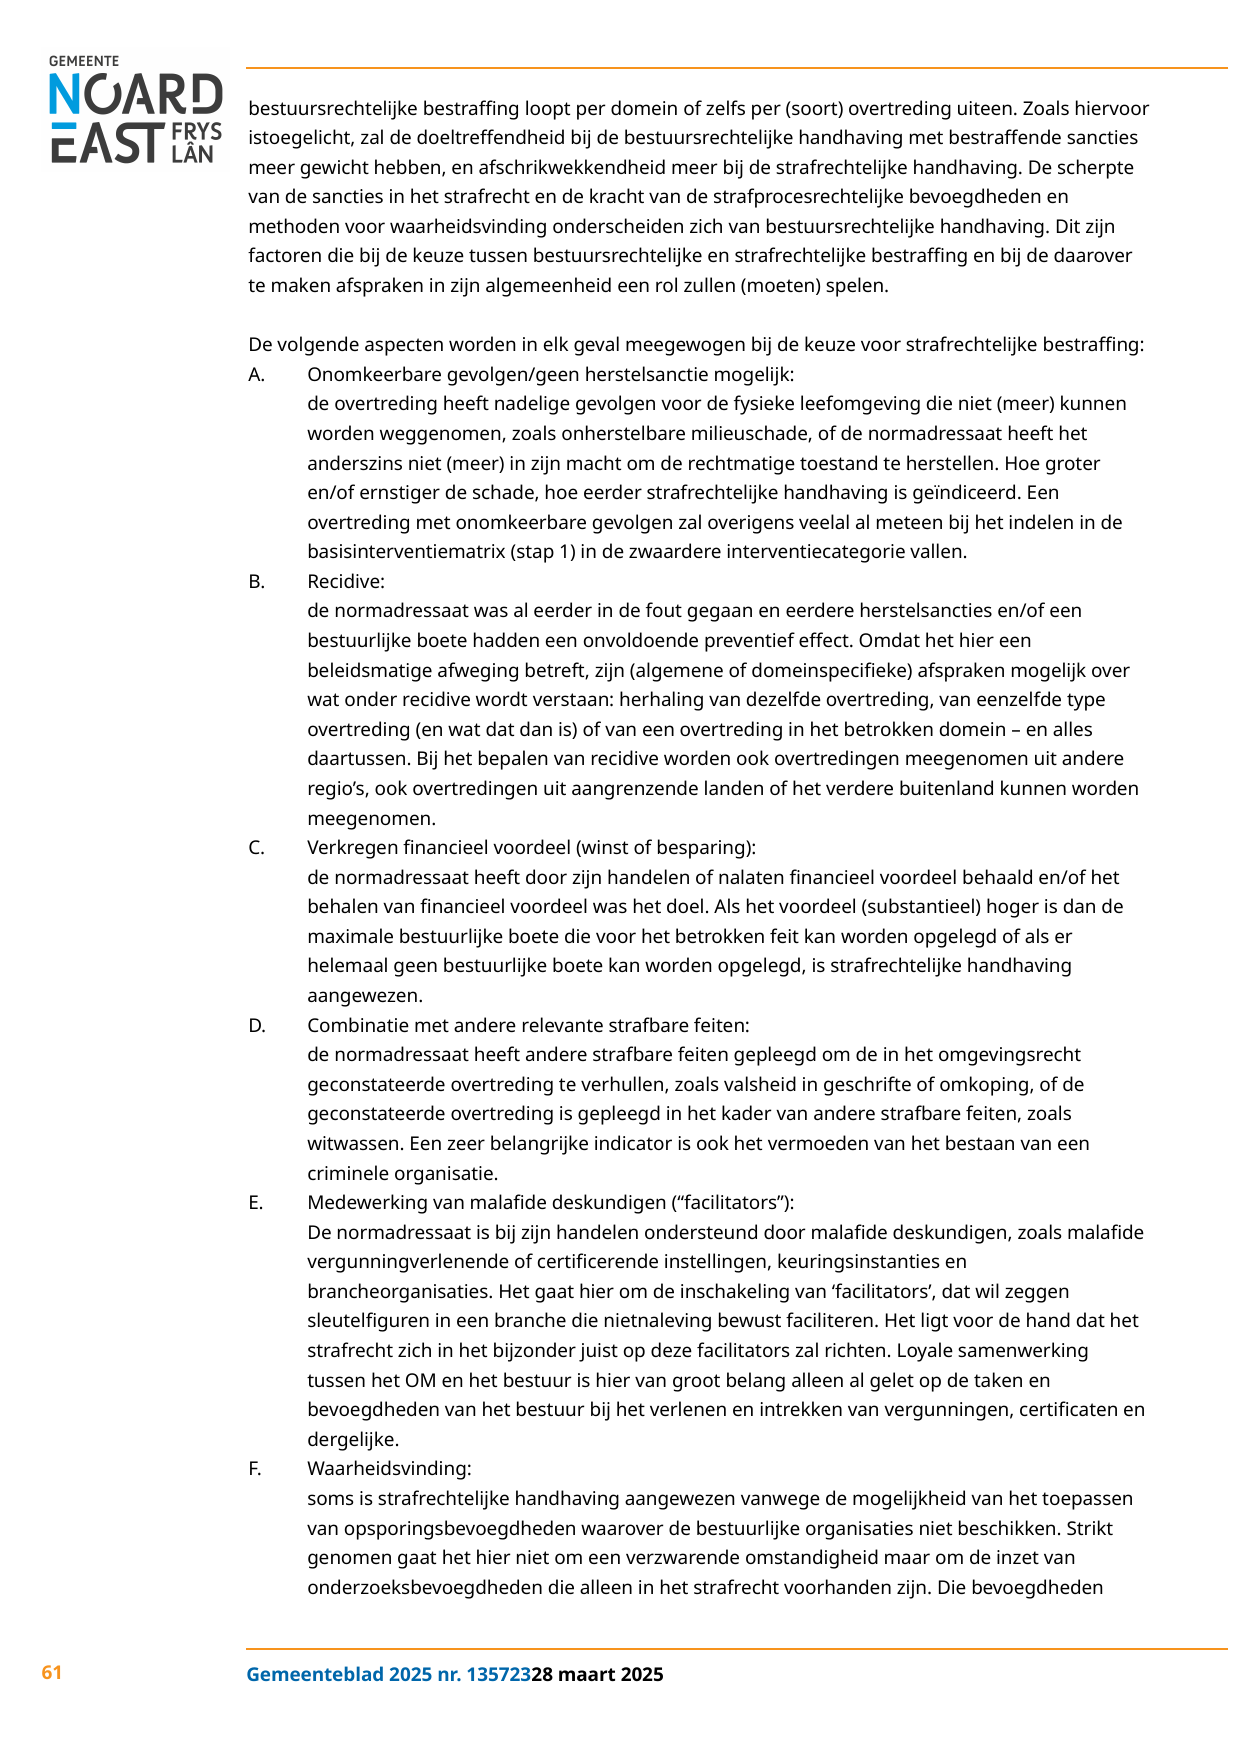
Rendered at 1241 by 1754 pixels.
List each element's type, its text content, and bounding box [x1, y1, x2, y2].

list Recidive: [248, 568, 1152, 594]
list Onomkeerbare gevolgen/geen herstelsanctie mogelijk: [248, 361, 1152, 387]
list Medewerking van malafide deskundigen (“facilitators”): [248, 1189, 1152, 1215]
text De volgende aspecten worden in elk geval meegewogen bij de keuze voor strafrechtelijke bestraffing: [248, 331, 1152, 357]
text bestuursrechtelijke bestraffing loopt per domein of zelfs per (soort) overtreding uiteen. Zoals hiervoor istoegelicht, zal de doeltreffendheid bij de bestuursrechtelijke handhaving met bestraffende sancties meer gewicht hebben, en afschrikwekkendheid meer bij de strafrechtelijke handhaving. De scherpte van de sancties in het strafrecht en de kracht van de strafprocesrechtelijke bevoegdheden en methoden voor waarheidsvinding onderscheiden zich van bestuursrechtelijke handhaving. Dit zijn factoren die bij de keuze tussen bestuursrechtelijke en strafrechtelijke bestraffing en bij de daarover te maken afspraken in zijn algemeenheid een rol zullen (moeten) spelen. [248, 95, 1152, 298]
list De normadressaat is bij zijn handelen ondersteund door malafide deskundigen, zoals malafide vergunningverlenende of certificerende instellingen, keuringsinstanties en brancheorganisaties. Het gaat hier om de inschakeling van ‘facilitators’, dat wil zeggen sleutelfiguren in een branche die nietnaleving bewust faciliteren. Het ligt voor de hand dat het strafrecht zich in het bijzonder juist op deze facilitators zal richten. Loyale samenwerking tussen het OM en het bestuur is hier van groot belang alleen al gelet op de taken en bevoegdheden van het bestuur bij het verlenen en intrekken van vergunningen, certificaten en dergelijke. [248, 1219, 1152, 1452]
list Waarheidsvinding: [248, 1456, 1152, 1481]
list Combinatie met andere relevante strafbare feiten: [248, 1012, 1152, 1038]
list de normadressaat heeft door zijn handelen of nalaten financieel voordeel behaald en/of het behalen van financieel voordeel was het doel. Als het voordeel (substantieel) hoger is dan de maximale bestuurlijke boete die voor het betrokken feit kan worden opgelegd of als er helemaal geen bestuurlijke boete kan worden opgelegd, is strafrechtelijke handhaving aangewezen. [248, 864, 1152, 1008]
list de normadressaat was al eerder in de fout gegaan en eerdere herstelsancties en/of een bestuurlijke boete hadden een onvoldoende preventief effect. Omdat het hier een beleidsmatige afweging betreft, zijn (algemene of domeinspecifieke) afspraken mogelijk over wat onder recidive wordt verstaan: herhaling van dezelfde overtreding, van eenzelfde type overtreding (en wat dat dan is) of van een overtreding in het betrokken domein – en alles daartussen. Bij het bepalen van recidive worden ook overtredingen meegenomen uit andere regio’s, ook overtredingen uit aangrenzende landen of het verdere buitenland kunnen worden meegenomen. [248, 598, 1152, 831]
picture [41, 47, 231, 172]
list soms is strafrechtelijke handhaving aangewezen vanwege de mogelijkheid van het toepassen van opsporingsbevoegdheden waarover de bestuurlijke organisaties niet beschikken. Strikt genomen gaat het hier niet om een verzwarende omstandigheid maar om de inzet van onderzoeksbevoegdheden die alleen in het strafrecht voorhanden zijn. Die bevoegdheden [248, 1485, 1152, 1600]
list de overtreding heeft nadelige gevolgen voor de fysieke leefomgeving die niet (meer) kunnen worden weggenomen, zoals onherstelbare milieuschade, of de normadressaat heeft het anderszins niet (meer) in zijn macht om de rechtmatige toestand te herstellen. Hoe groter en/of ernstiger de schade, hoe eerder strafrechtelijke handhaving is geïndiceerd. Een overtreding met onomkeerbare gevolgen zal overigens veelal al meteen bij het indelen in de basisinterventiematrix (stap 1) in de zwaardere interventiecategorie vallen. [248, 391, 1152, 564]
list Verkregen financieel voordeel (winst of besparing): [248, 834, 1152, 860]
list de normadressaat heeft andere strafbare feiten gepleegd om de in het omgevingsrecht geconstateerde overtreding te verhullen, zoals valsheid in geschrifte of omkoping, of de geconstateerde overtreding is gepleegd in het kader van andere strafbare feiten, zoals witwassen. Een zeer belangrijke indicator is ook het vermoeden van het bestaan van een criminele organisatie. [248, 1041, 1152, 1186]
